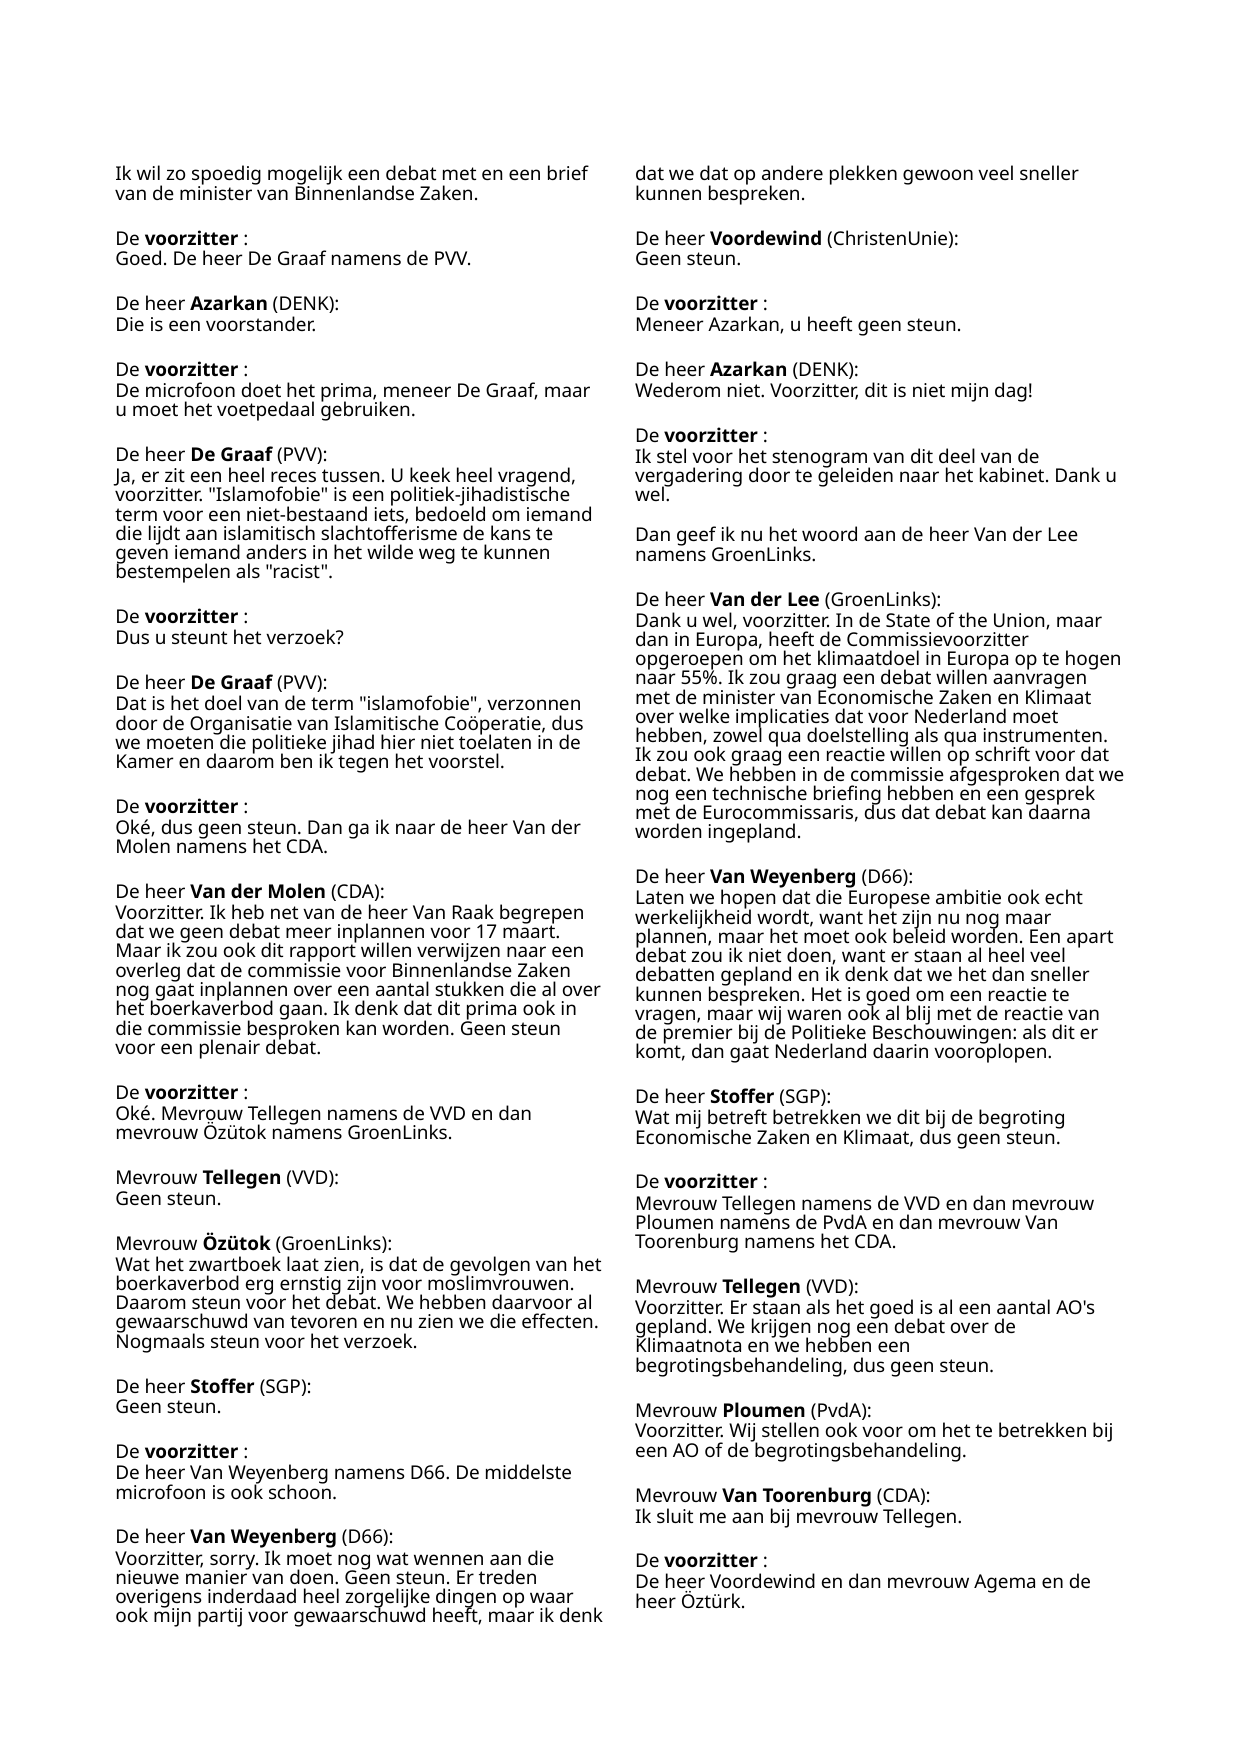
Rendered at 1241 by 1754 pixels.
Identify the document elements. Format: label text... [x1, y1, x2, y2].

text De voorzitter : [115, 356, 605, 382]
text Geen steun. [115, 1398, 605, 1418]
text Mevrouw Tellegen (VVD): [115, 1164, 605, 1190]
text De heer Van der Molen (CDA): [115, 878, 605, 904]
text De heer Voordewind (ChristenUnie): [635, 225, 1125, 250]
text Geen steun. [115, 1190, 605, 1209]
text Voorzitter, sorry. Ik moet nog wat wennen aan die nieuwe manier van doen. Geen steun. Er treden overigens inderdaad heel zorgelijke dingen op waar ook mijn partij voor gewaarschuwd heeft, maar ik denk [115, 1549, 605, 1627]
text Wederom niet. Voorzitter, dit is niet mijn dag! [635, 382, 1125, 401]
text Mevrouw Özütok (GroenLinks): [115, 1230, 605, 1256]
text De voorzitter : [635, 291, 1125, 316]
text De heer Stoffer (SGP): [115, 1373, 605, 1398]
text De heer De Graaf (PVV): [115, 441, 605, 467]
text Dank u wel, voorzitter. In de State of the Union, maar dan in Europa, heeft de Commissievoorzitter opgeroepen om het klimaatdoel in Europa op te hogen naar 55%. Ik zou graag een debat willen aanvragen met de minister van Economische Zaken en Klimaat over welke implicaties dat voor Nederland moet hebben, zowel qua doelstelling als qua instrumenten. Ik zou ook graag een reactie willen op schrift voor dat debat. We hebben in de commissie afgesproken dat we nog een technische briefing hebben en een gesprek met de Eurocommissaris, dus dat debat kan daarna worden ingepland. [635, 612, 1125, 843]
text De voorzitter : [635, 422, 1125, 448]
text Meneer Azarkan, u heeft geen steun. [635, 316, 1125, 336]
text Ik sluit me aan bij mevrouw Tellegen. [635, 1508, 1125, 1527]
text Die is een voorstander. [115, 316, 605, 336]
text Voorzitter. Er staan als het goed is al een aantal AO's gepland. We krijgen nog een debat over de Klimaatnota en we hebben een begrotingsbehandeling, dus geen steun. [635, 1299, 1125, 1376]
text De heer Azarkan (DENK): [115, 291, 605, 316]
text Laten we hopen dat die Europese ambitie ook echt werkelijkheid wordt, want het zijn nu nog maar plannen, maar het moet ook beleid worden. Een apart debat zou ik niet doen, want er staan al heel veel debatten gepland en ik denk dat we het dan sneller kunnen bespreken. Het is goed om een reactie te vragen, maar wij waren ook al blij met de reactie van de premier bij de Politieke Beschouwingen: als dit er komt, dan gaat Nederland daarin vooroplopen. [635, 889, 1125, 1063]
text De voorzitter : [635, 1169, 1125, 1194]
text Goed. De heer De Graaf namens de PVV. [115, 250, 605, 270]
text dat we dat op andere plekken gewoon veel sneller kunnen bespreken. [635, 165, 1125, 204]
text Voorzitter. Wij stellen ook voor om het te betrekken bij een AO of de begrotingsbehandeling. [635, 1422, 1125, 1461]
text Mevrouw Van Toorenburg (CDA): [635, 1482, 1125, 1508]
text De heer Van Weyenberg (D66): [115, 1524, 605, 1549]
text Mevrouw Tellegen (VVD): [635, 1273, 1125, 1299]
text Dus u steunt het verzoek? [115, 629, 605, 649]
text De microfoon doet het prima, meneer De Graaf, maar u moet het voetpedaal gebruiken. [115, 382, 605, 421]
text Voorzitter. Ik heb net van de heer Van Raak begrepen dat we geen debat meer inplannen voor 17 maart. Maar ik zou ook dit rapport willen verwijzen naar een overleg dat de commissie voor Binnenlandse Zaken nog gaat inplannen over een aantal stukken die al over het boerkaverbod gaan. Ik denk dat dit prima ook in die commissie besproken kan worden. Geen steun voor een plenair debat. [115, 904, 605, 1058]
text Mevrouw Ploumen (PvdA): [635, 1397, 1125, 1422]
text Ik wil zo spoedig mogelijk een debat met en een brief van de minister van Binnenlandse Zaken. [115, 165, 605, 204]
text De voorzitter : [635, 1548, 1125, 1573]
text De heer Stoffer (SGP): [635, 1084, 1125, 1109]
text De voorzitter : [115, 793, 605, 819]
text Oké. Mevrouw Tellegen namens de VVD en dan mevrouw Özütok namens GroenLinks. [115, 1105, 605, 1143]
text Mevrouw Tellegen namens de VVD en dan mevrouw Ploumen namens de PvdA en dan mevrouw Van Toorenburg namens het CDA. [635, 1194, 1125, 1252]
text De heer Van Weyenberg (D66): [635, 864, 1125, 889]
text Wat mij betreft betrekken we dit bij de begroting Economische Zaken en Klimaat, dus geen steun. [635, 1109, 1125, 1148]
text Ik stel voor het stenogram van dit deel van de vergadering door te geleiden naar het kabinet. Dank u wel. [635, 448, 1125, 506]
text Oké, dus geen steun. Dan ga ik naar de heer Van der Molen namens het CDA. [115, 819, 605, 857]
text De heer Van Weyenberg namens D66. De middelste microfoon is ook schoon. [115, 1464, 605, 1503]
text Geen steun. [635, 250, 1125, 270]
text De voorzitter : [115, 604, 605, 629]
text De heer Voordewind en dan mevrouw Agema en de heer Öztürk. [635, 1573, 1125, 1612]
text Ja, er zit een heel reces tussen. U keek heel vragend, voorzitter. "Islamofobie" is een politiek-jihadistische term voor een niet-bestaand iets, bedoeld om iemand die lijdt aan islamitisch slachtofferisme de kans te geven iemand anders in het wilde weg te kunnen bestempelen als "racist". [115, 467, 605, 583]
text De voorzitter : [115, 225, 605, 250]
text De heer Van der Lee (GroenLinks): [635, 586, 1125, 612]
text De voorzitter : [115, 1439, 605, 1464]
text De heer De Graaf (PVV): [115, 669, 605, 695]
text Dat is het doel van de term "islamofobie", verzonnen door de Organisatie van Islamitische Coöperatie, dus we moeten die politieke jihad hier niet toelaten in de Kamer en daarom ben ik tegen het voorstel. [115, 695, 605, 772]
text Dan geef ik nu het woord aan de heer Van der Lee namens GroenLinks. [635, 526, 1125, 565]
text De voorzitter : [115, 1079, 605, 1105]
text Wat het zwartboek laat zien, is dat de gevolgen van het boerkaverbod erg ernstig zijn voor moslimvrouwen. Daarom steun voor het debat. We hebben daarvoor al gewaarschuwd van tevoren en nu zien we die effecten. Nogmaals steun voor het verzoek. [115, 1256, 605, 1352]
text De heer Azarkan (DENK): [635, 356, 1125, 382]
